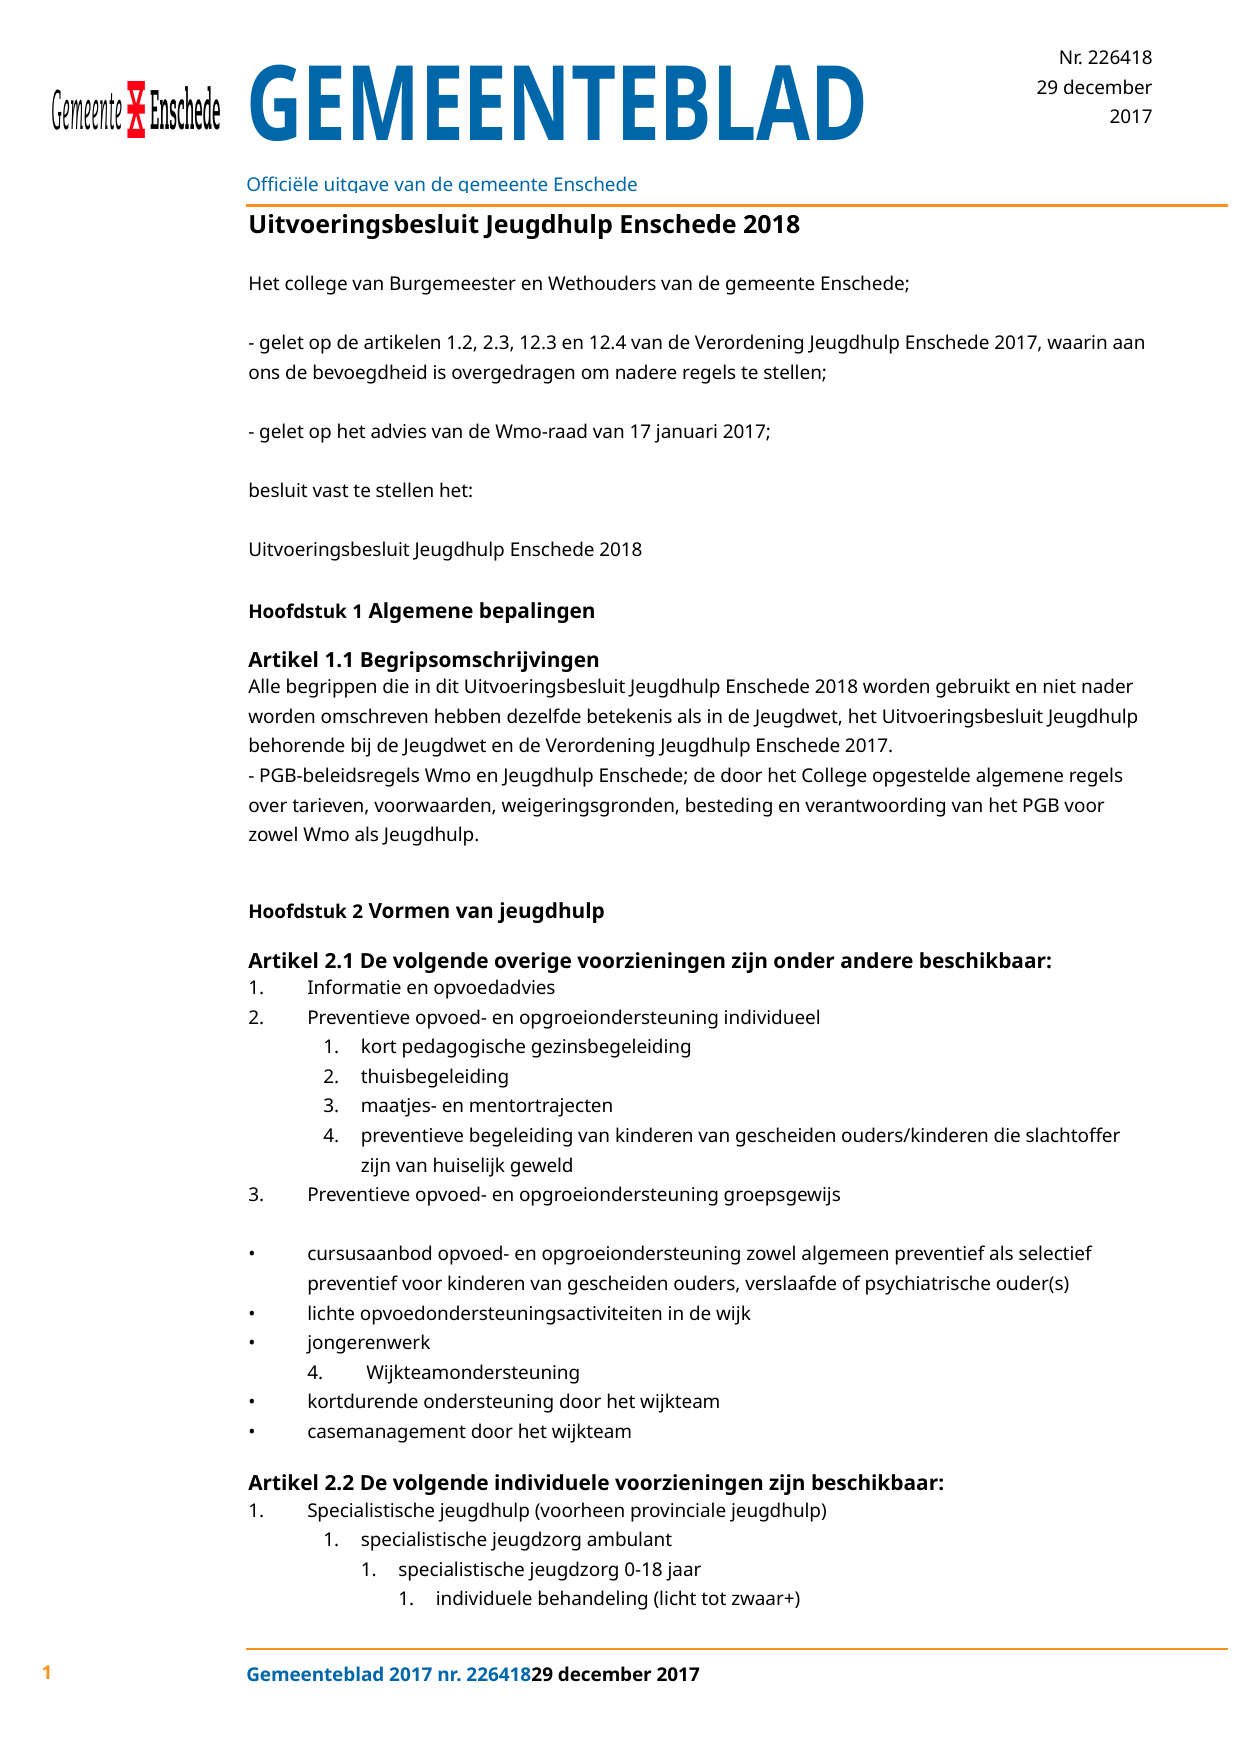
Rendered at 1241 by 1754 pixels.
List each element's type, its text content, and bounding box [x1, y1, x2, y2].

text Alle begrippen die in dit Uitvoeringsbesluit Jeugdhulp Enschede 2018 worden gebruikt en niet nader worden omschreven hebben dezelfde betekenis als in de Jeugdwet, het Uitvoeringsbesluit Jeugdhulp behorende bij de Jeugdwet en de Verordening Jeugdhulp Enschede 2017. [248, 673, 1152, 758]
list jongerenwerk [248, 1329, 1152, 1355]
list specialistische jeugdzorg ambulant [323, 1526, 1152, 1552]
list specialistische jeugdzorg 0-18 jaar [361, 1556, 1152, 1582]
list Informatie en opvoedadvies [248, 974, 1152, 1000]
list kort pedagogische gezinsbegeleiding [323, 1033, 1152, 1059]
list preventieve begeleiding van kinderen van gescheiden ouders/kinderen die slachtoffer zijn van huiselijk geweld [323, 1122, 1152, 1177]
list kortdurende ondersteuning door het wijkteam [248, 1388, 1152, 1414]
text - gelet op het advies van de Wmo-raad van 17 januari 2017; [248, 418, 1152, 444]
text - PGB-beleidsregels Wmo en Jeugdhulp Enschede; de door het College opgestelde algemene regels over tarieven, voorwaarden, weigeringsgronden, besteding en verantwoording van het PGB voor zowel Wmo als Jeugdhulp. [248, 762, 1152, 847]
text Artikel 1.1 Begripsomschrijvingen [248, 645, 1152, 673]
list Preventieve opvoed- en opgroeiondersteuning groepsgewijs [248, 1181, 1152, 1207]
list Wijkteamondersteuning [307, 1359, 1152, 1384]
text Artikel 2.2 De volgende individuele voorzieningen zijn beschikbaar: [248, 1468, 1152, 1497]
list lichte opvoedondersteuningsactiviteiten in de wijk [248, 1300, 1152, 1325]
picture [41, 47, 231, 172]
list maatjes- en mentortrajecten [323, 1093, 1152, 1118]
text Uitvoeringsbesluit Jeugdhulp Enschede 2018 [248, 537, 1152, 562]
text Uitvoeringsbesluit Jeugdhulp Enschede 2018 [248, 207, 1152, 241]
text Artikel 2.1 De volgende overige voorzieningen zijn onder andere beschikbaar: [248, 946, 1152, 974]
list Specialistische jeugdhulp (voorheen provinciale jeugdhulp) [248, 1497, 1152, 1523]
list Preventieve opvoed- en opgroeiondersteuning individueel [248, 1004, 1152, 1029]
list cursusaanbod opvoed- en opgroeiondersteuning zowel algemeen preventief als selectief preventief voor kinderen van gescheiden ouders, verslaafde of psychiatrische ouder(s) [248, 1241, 1152, 1296]
list individuele behandeling (licht tot zwaar+) [398, 1586, 1152, 1611]
list casemanagement door het wijkteam [248, 1418, 1152, 1444]
text - gelet op de artikelen 1.2, 2.3, 12.3 en 12.4 van de Verordening Jeugdhulp Enschede 2017, waarin aan ons de bevoegdheid is overgedragen om nadere regels te stellen; [248, 329, 1152, 385]
text besluit vast te stellen het: [248, 477, 1152, 503]
text Hoofdstuk 1 Algemene bepalingen [248, 596, 1152, 624]
text Hoofdstuk 2 Vormen van jeugdhulp [248, 897, 1152, 925]
text Het college van Burgemeester en Wethouders van de gemeente Enschede; [248, 270, 1152, 296]
list thuisbegeleiding [323, 1063, 1152, 1089]
